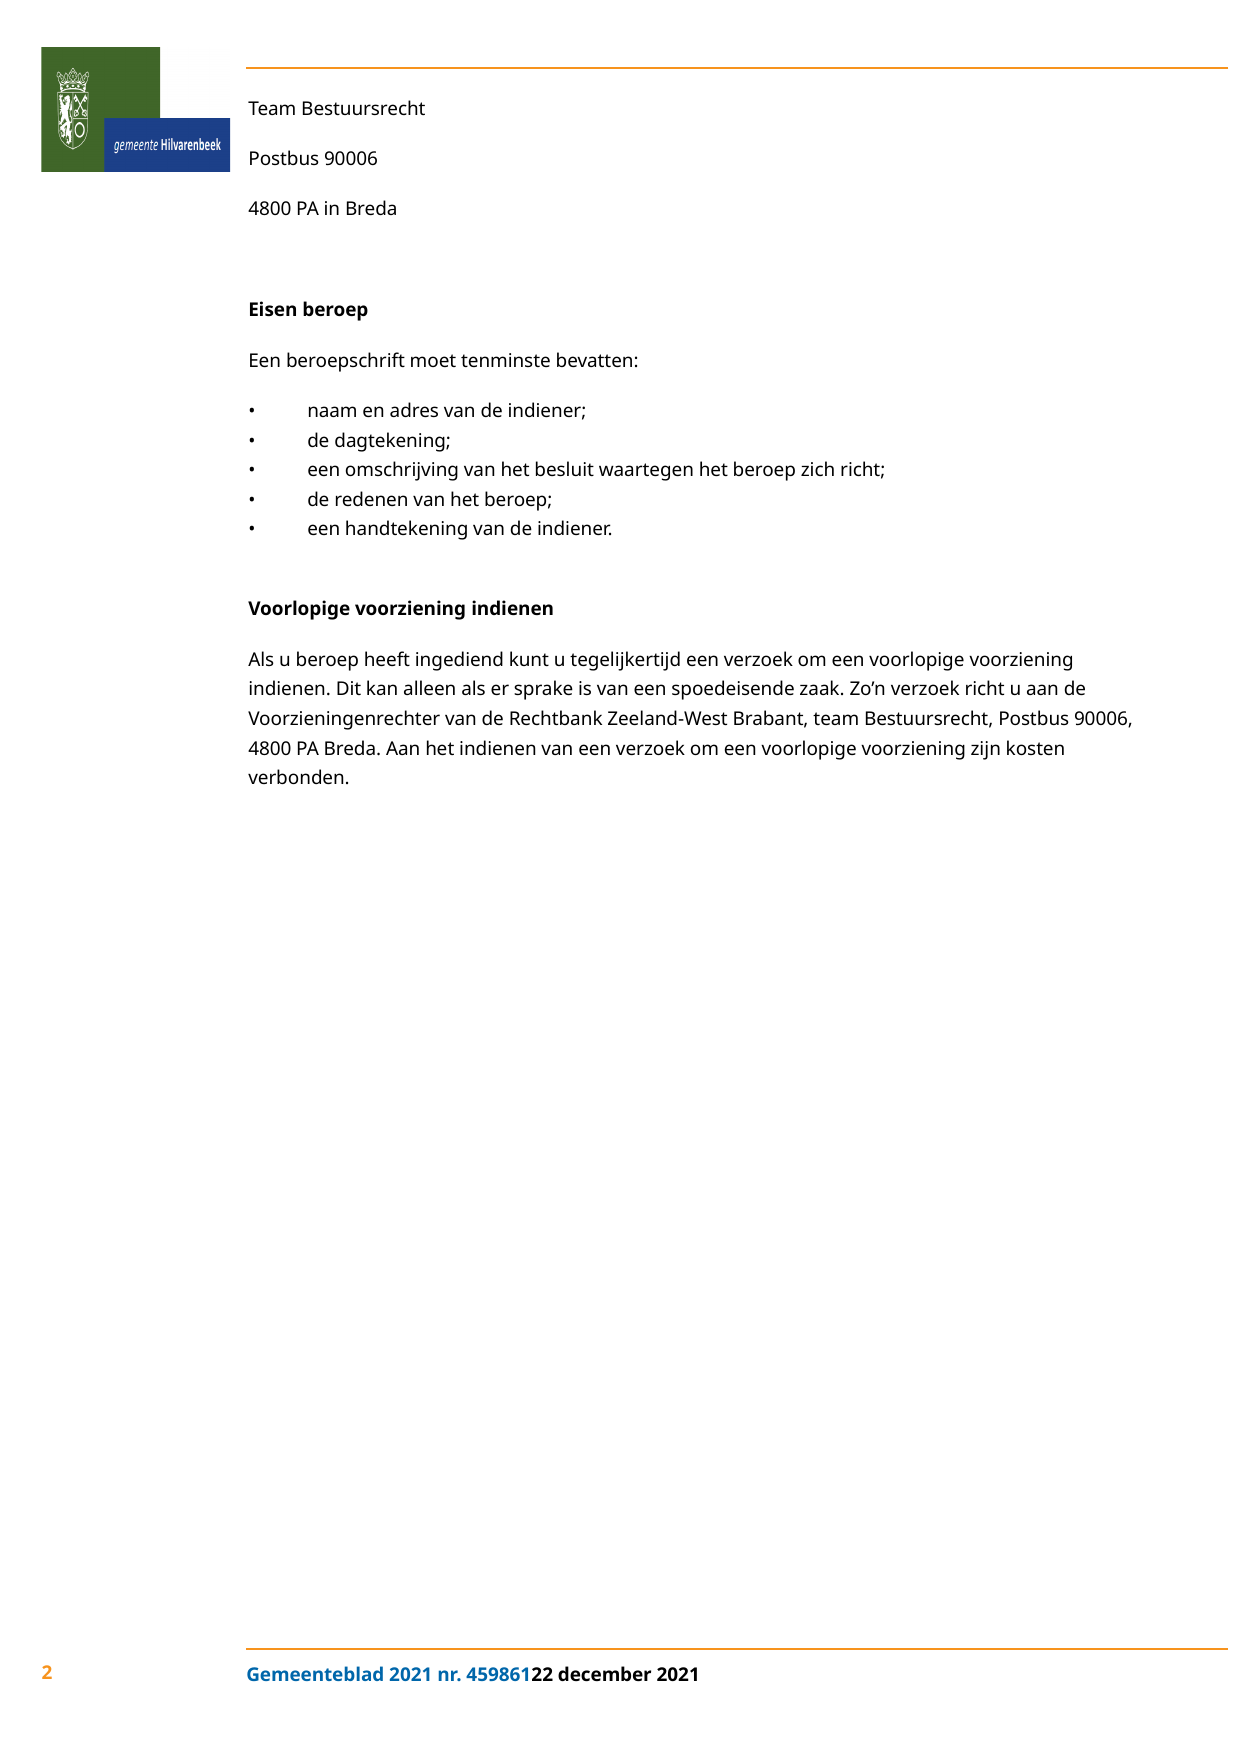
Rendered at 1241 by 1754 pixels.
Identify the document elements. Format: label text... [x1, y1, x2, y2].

list de redenen van het beroep; [248, 486, 1152, 512]
text 4800 PA in Breda [248, 196, 1152, 221]
list een omschrijving van het besluit waartegen het beroep zich richt; [248, 456, 1152, 482]
text Voorlopige voorziening indienen [248, 596, 1152, 621]
text Een beroepschrift moet tenminste bevatten: [248, 347, 1152, 373]
text Als u beroep heeft ingediend kunt u tegelijkertijd een verzoek om een voorlopige voorziening indienen. Dit kan alleen als er sprake is van een spoedeisende zaak. Zo’n verzoek richt u aan de Voorzieningenrechter van de Rechtbank Zeeland-West Brabant, team Bestuursrecht, Postbus 90006, 4800 PA Breda. Aan het indienen van een verzoek om een voorlopige voorziening zijn kosten verbonden. [248, 646, 1152, 790]
list de dagtekening; [248, 427, 1152, 453]
text Team Bestuursrecht [248, 95, 1152, 121]
picture [41, 47, 231, 172]
list een handtekening van de indiener. [248, 516, 1152, 541]
list naam en adres van de indiener; [248, 397, 1152, 423]
text Postbus 90006 [248, 145, 1152, 171]
text Eisen beroep [248, 296, 1152, 322]
